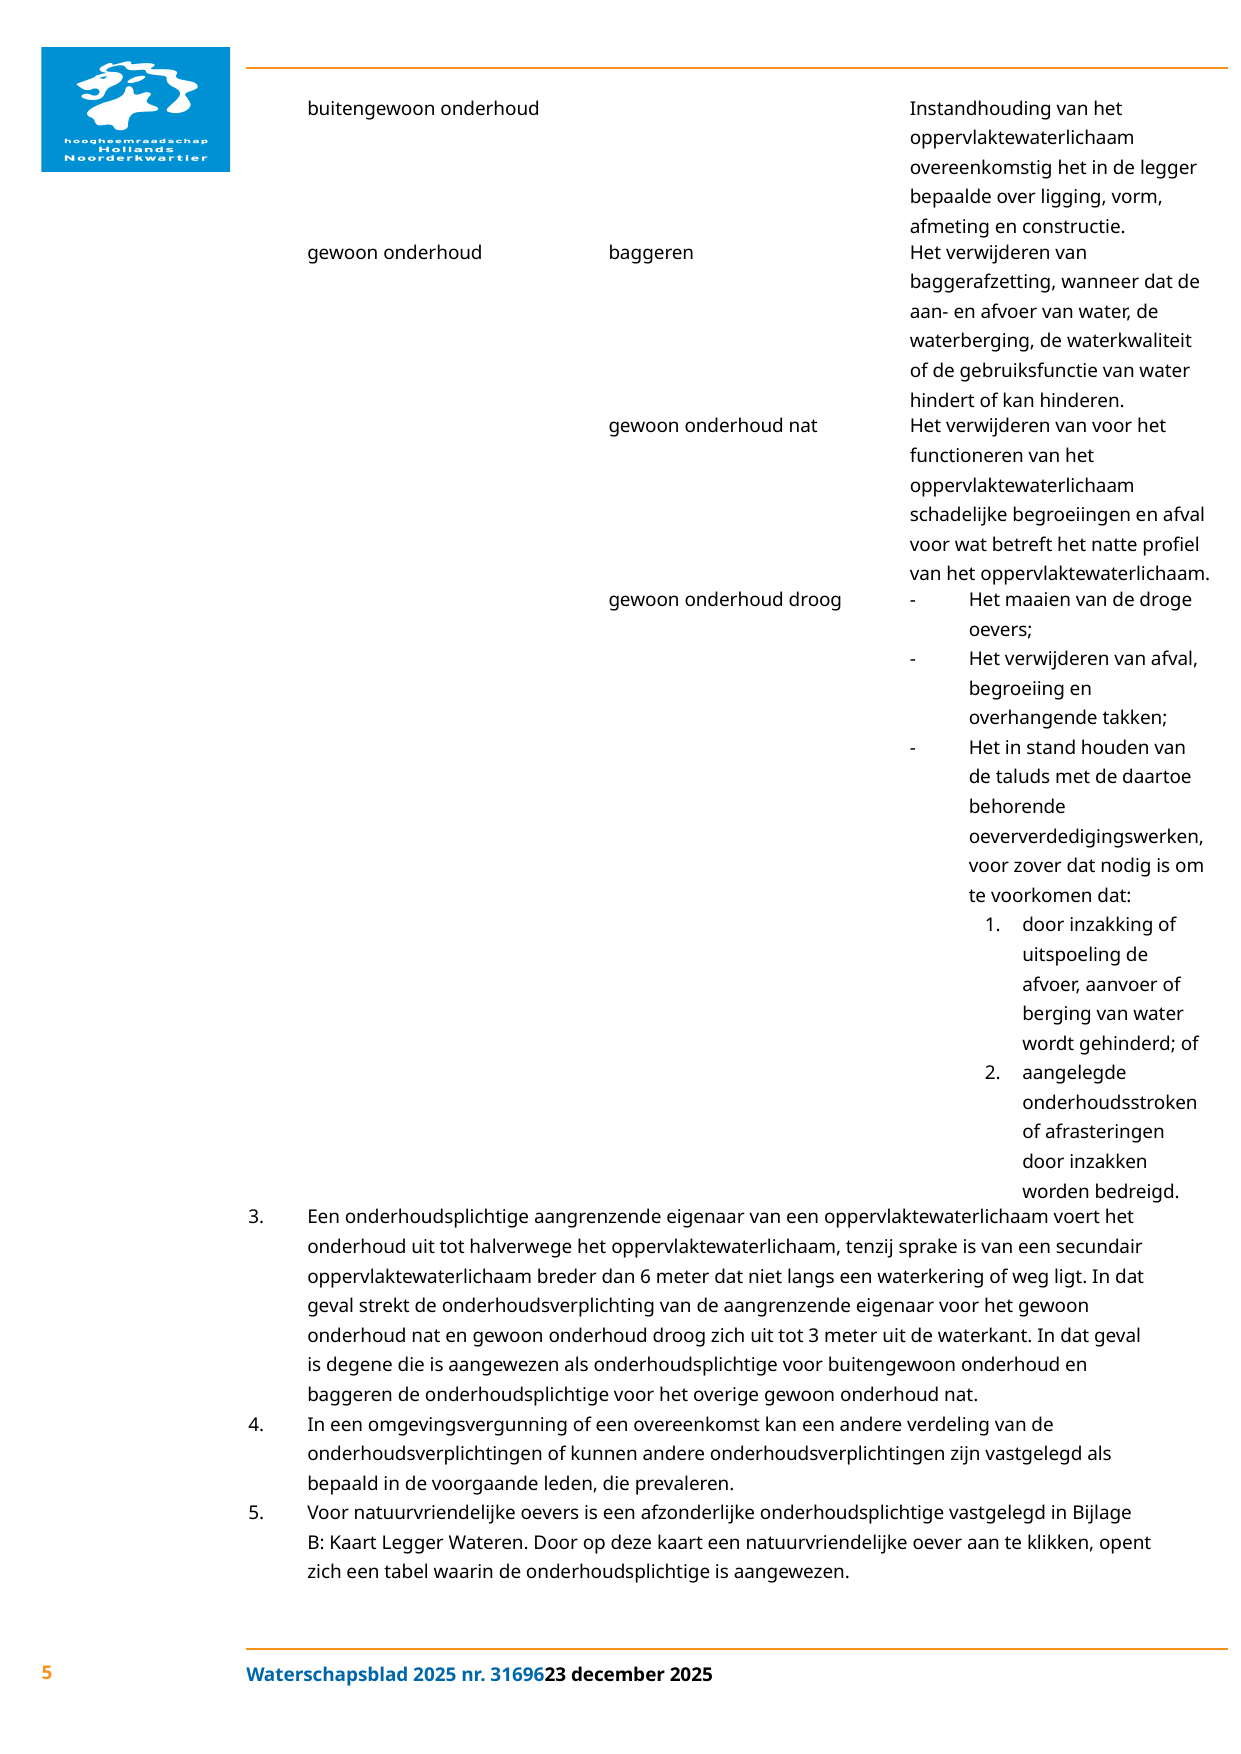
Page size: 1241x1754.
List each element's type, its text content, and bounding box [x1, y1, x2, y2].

picture [78, 64, 122, 99]
table_cell gewoon onderhoud nat [608, 413, 909, 586]
table_header buitengewoon onderhoud [307, 95, 909, 239]
table_header Instandhouding van het oppervlaktewaterlichaam overeenkomstig het in de legger bepaalde over ligging, vorm, afmeting en constructie. [910, 95, 1211, 239]
picture [118, 62, 197, 112]
picture [88, 87, 157, 130]
list In een omgevingsvergunning of een overeenkomst kan een andere verdeling van de onderhoudsverplichtingen of kunnen andere onderhoudsverplichtingen zijn vastgelegd als bepaald in de voorgaande leden, die prevaleren. [248, 1411, 1152, 1496]
table_cell Het verwijderen van baggerafzetting, wanneer dat de aan- en afvoer van water, de waterberging, de waterkwaliteit of de gebruiksfunctie van water hindert of kan hinderen. [910, 239, 1211, 413]
list Een onderhoudsplichtige aangrenzende eigenaar van een oppervlaktewaterlichaam voert het onderhoud uit tot halverwege het oppervlaktewaterlichaam, tenzij sprake is van een secundair oppervlaktewaterlichaam breder dan 6 meter dat niet langs een waterkering of weg ligt. In dat geval strekt de onderhoudsverplichting van de aangrenzende eigenaar voor het gewoon onderhoud nat en gewoon onderhoud droog zich uit tot 3 meter uit de waterkant. In dat geval is degene die is aangewezen als onderhoudsplichtige voor buitengewoon onderhoud en baggeren de onderhoudsplichtige voor het overige gewoon onderhoud nat. [248, 1204, 1152, 1407]
table_cell gewoon onderhoud [307, 239, 608, 1204]
table_cell Het verwijderen van voor het functioneren van het oppervlaktewaterlichaam schadelijke begroeiingen en afval voor wat betreft het natte profiel van het oppervlaktewaterlichaam. [910, 413, 1211, 586]
table_cell Het maaien van de droge oevers; Het verwijderen van afval, begroeiing en overhangende takken; Het in stand houden van de taluds met de daartoe behorende oeververdedigingswerken, voor zover dat nodig is om te voorkomen dat: door inzakking of uitspoeling de afvoer, aanvoer of berging van water wordt gehinderd; of aangelegde onderhoudsstroken of afrasteringen door inzakken worden bedreigd. [910, 586, 1211, 1204]
list Voor natuurvriendelijke oevers is een afzonderlijke onderhoudsplichtige vastgelegd in Bijlage B: Kaart Legger Wateren. Door op deze kaart een natuurvriendelijke oever aan te klikken, opent zich een tabel waarin de onderhoudsplichtige is aangewezen. [248, 1499, 1152, 1584]
table_cell gewoon onderhoud droog [608, 586, 909, 1204]
picture [129, 76, 144, 82]
table_cell baggeren [608, 239, 909, 413]
